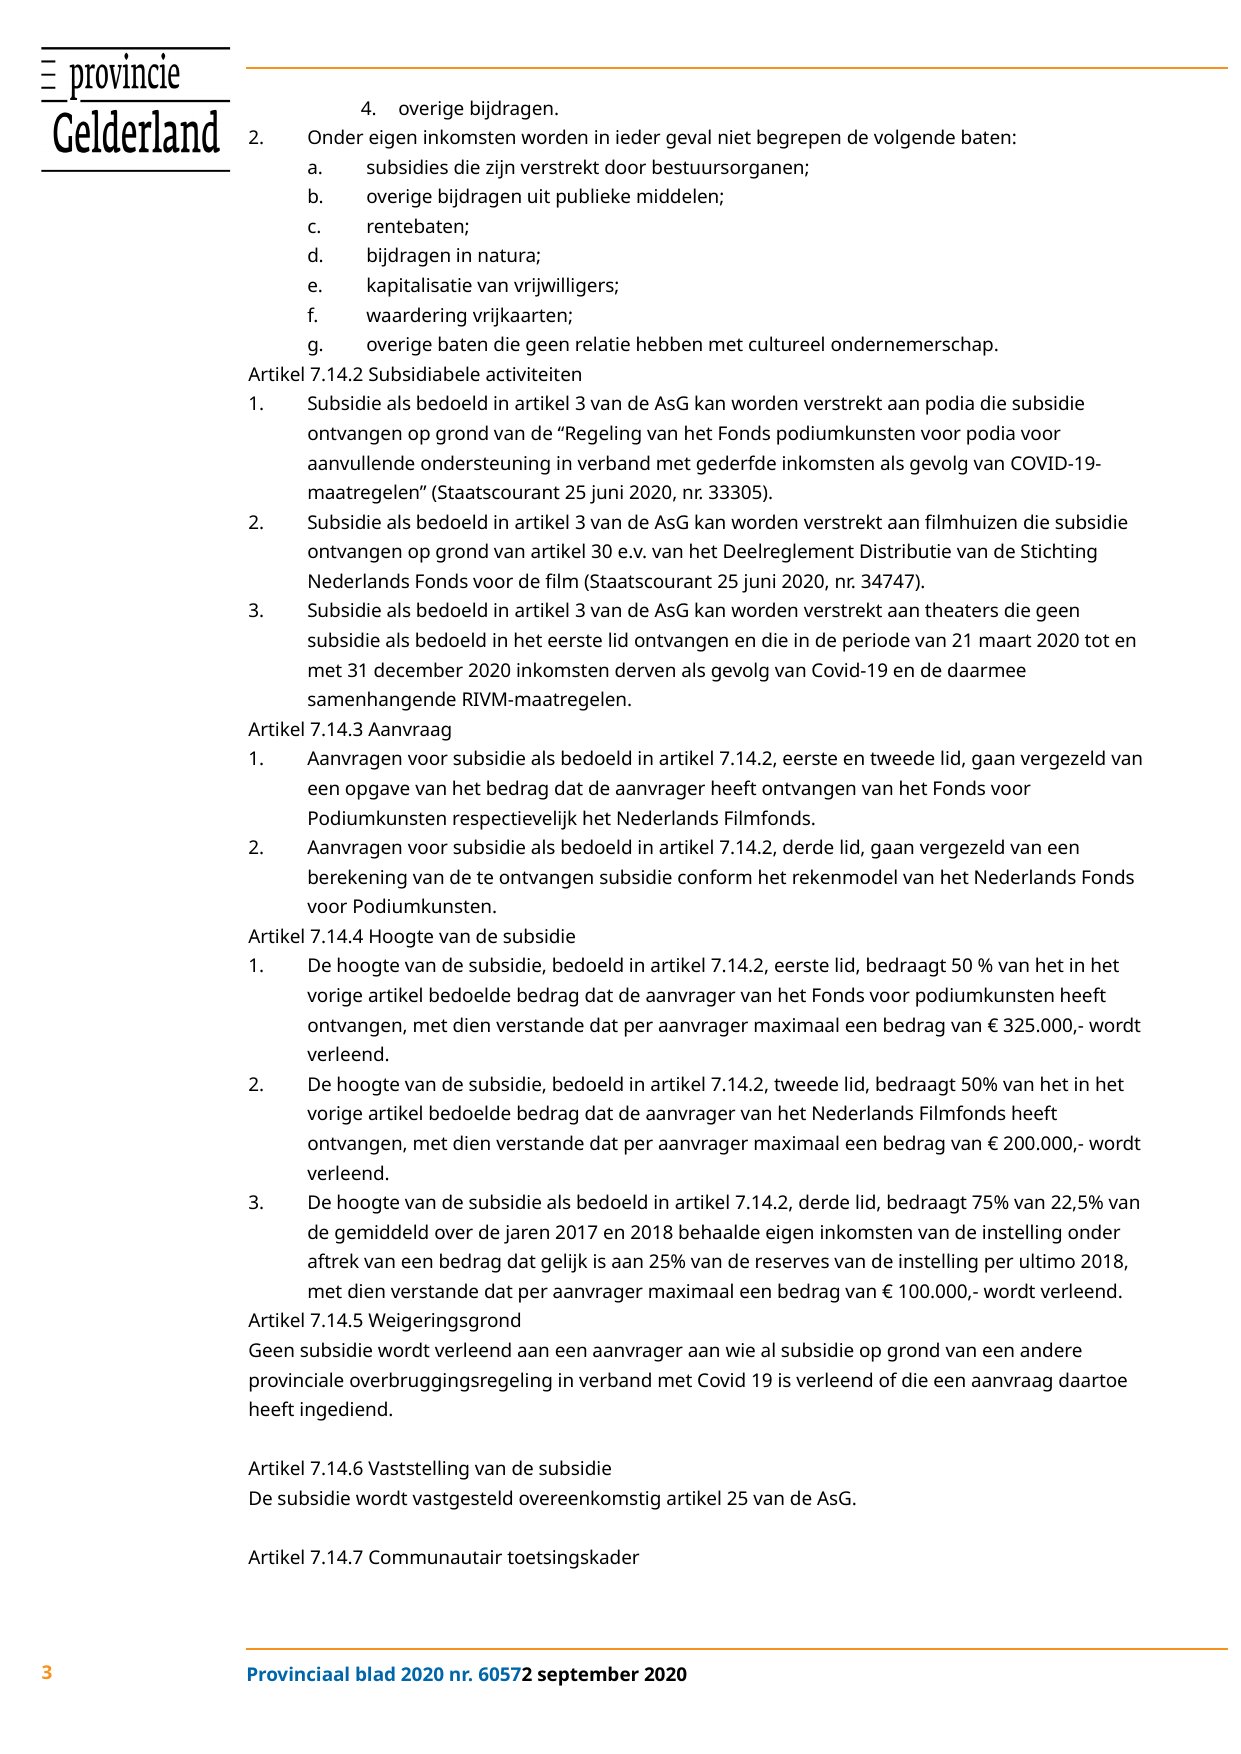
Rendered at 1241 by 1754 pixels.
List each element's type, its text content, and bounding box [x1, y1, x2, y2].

list Onder eigen inkomsten worden in ieder geval niet begrepen de volgende baten: [248, 124, 1152, 150]
list Subsidie als bedoeld in artikel 3 van de AsG kan worden verstrekt aan podia die subsidie ontvangen op grond van de “Regeling van het Fonds podiumkunsten voor podia voor aanvullende ondersteuning in verband met gederfde inkomsten als gevolg van COVID-19-maatregelen” (Staatscourant 25 juni 2020, nr. 33305). [248, 391, 1152, 505]
picture [41, 47, 231, 172]
list waardering vrijkaarten; [307, 302, 1152, 328]
text Geen subsidie wordt verleend aan een aanvrager aan wie al subsidie op grond van een andere provinciale overbruggingsregeling in verband met Covid 19 is verleend of die een aanvraag daartoe heeft ingediend. [248, 1337, 1152, 1422]
text De subsidie wordt vastgesteld overeenkomstig artikel 25 van de AsG. [248, 1485, 1152, 1511]
list overige bijdragen. [361, 95, 1152, 121]
list De hoogte van de subsidie als bedoeld in artikel 7.14.2, derde lid, bedraagt 75% van 22,5% van de gemiddeld over de jaren 2017 en 2018 behaalde eigen inkomsten van de instelling onder aftrek van een bedrag dat gelijk is aan 25% van de reserves van de instelling per ultimo 2018, met dien verstande dat per aanvrager maximaal een bedrag van € 100.000,- wordt verleend. [248, 1189, 1152, 1304]
list Subsidie als bedoeld in artikel 3 van de AsG kan worden verstrekt aan filmhuizen die subsidie ontvangen op grond van artikel 30 e.v. van het Deelreglement Distributie van de Stichting Nederlands Fonds voor de film (Staatscourant 25 juni 2020, nr. 34747). [248, 509, 1152, 594]
text Artikel 7.14.3 Aanvraag [248, 716, 1152, 742]
list De hoogte van de subsidie, bedoeld in artikel 7.14.2, eerste lid, bedraagt 50 % van het in het vorige artikel bedoelde bedrag dat de aanvrager van het Fonds voor podiumkunsten heeft ontvangen, met dien verstande dat per aanvrager maximaal een bedrag van € 325.000,- wordt verleend. [248, 953, 1152, 1067]
list Aanvragen voor subsidie als bedoeld in artikel 7.14.2, eerste en tweede lid, gaan vergezeld van een opgave van het bedrag dat de aanvrager heeft ontvangen van het Fonds voor Podiumkunsten respectievelijk het Nederlands Filmfonds. [248, 746, 1152, 831]
list Subsidie als bedoeld in artikel 3 van de AsG kan worden verstrekt aan theaters die geen subsidie als bedoeld in het eerste lid ontvangen en die in de periode van 21 maart 2020 tot en met 31 december 2020 inkomsten derven als gevolg van Covid-19 en de daarmee samenhangende RIVM-maatregelen. [248, 598, 1152, 712]
list kapitalisatie van vrijwilligers; [307, 272, 1152, 298]
list rentebaten; [307, 213, 1152, 239]
list bijdragen in natura; [307, 243, 1152, 268]
list overige bijdragen uit publieke middelen; [307, 183, 1152, 209]
text Artikel 7.14.4 Hoogte van de subsidie [248, 923, 1152, 949]
list De hoogte van de subsidie, bedoeld in artikel 7.14.2, tweede lid, bedraagt 50% van het in het vorige artikel bedoelde bedrag dat de aanvrager van het Nederlands Filmfonds heeft ontvangen, met dien verstande dat per aanvrager maximaal een bedrag van € 200.000,- wordt verleend. [248, 1071, 1152, 1186]
list overige baten die geen relatie hebben met cultureel ondernemerschap. [307, 331, 1152, 357]
text Artikel 7.14.7 Communautair toetsingskader [248, 1544, 1152, 1570]
list Aanvragen voor subsidie als bedoeld in artikel 7.14.2, derde lid, gaan vergezeld van een berekening van de te ontvangen subsidie conform het rekenmodel van het Nederlands Fonds voor Podiumkunsten. [248, 834, 1152, 919]
list subsidies die zijn verstrekt door bestuursorganen; [307, 154, 1152, 180]
text Artikel 7.14.5 Weigeringsgrond [248, 1308, 1152, 1333]
text Artikel 7.14.6 Vaststelling van de subsidie [248, 1456, 1152, 1481]
text Artikel 7.14.2 Subsidiabele activiteiten [248, 361, 1152, 387]
